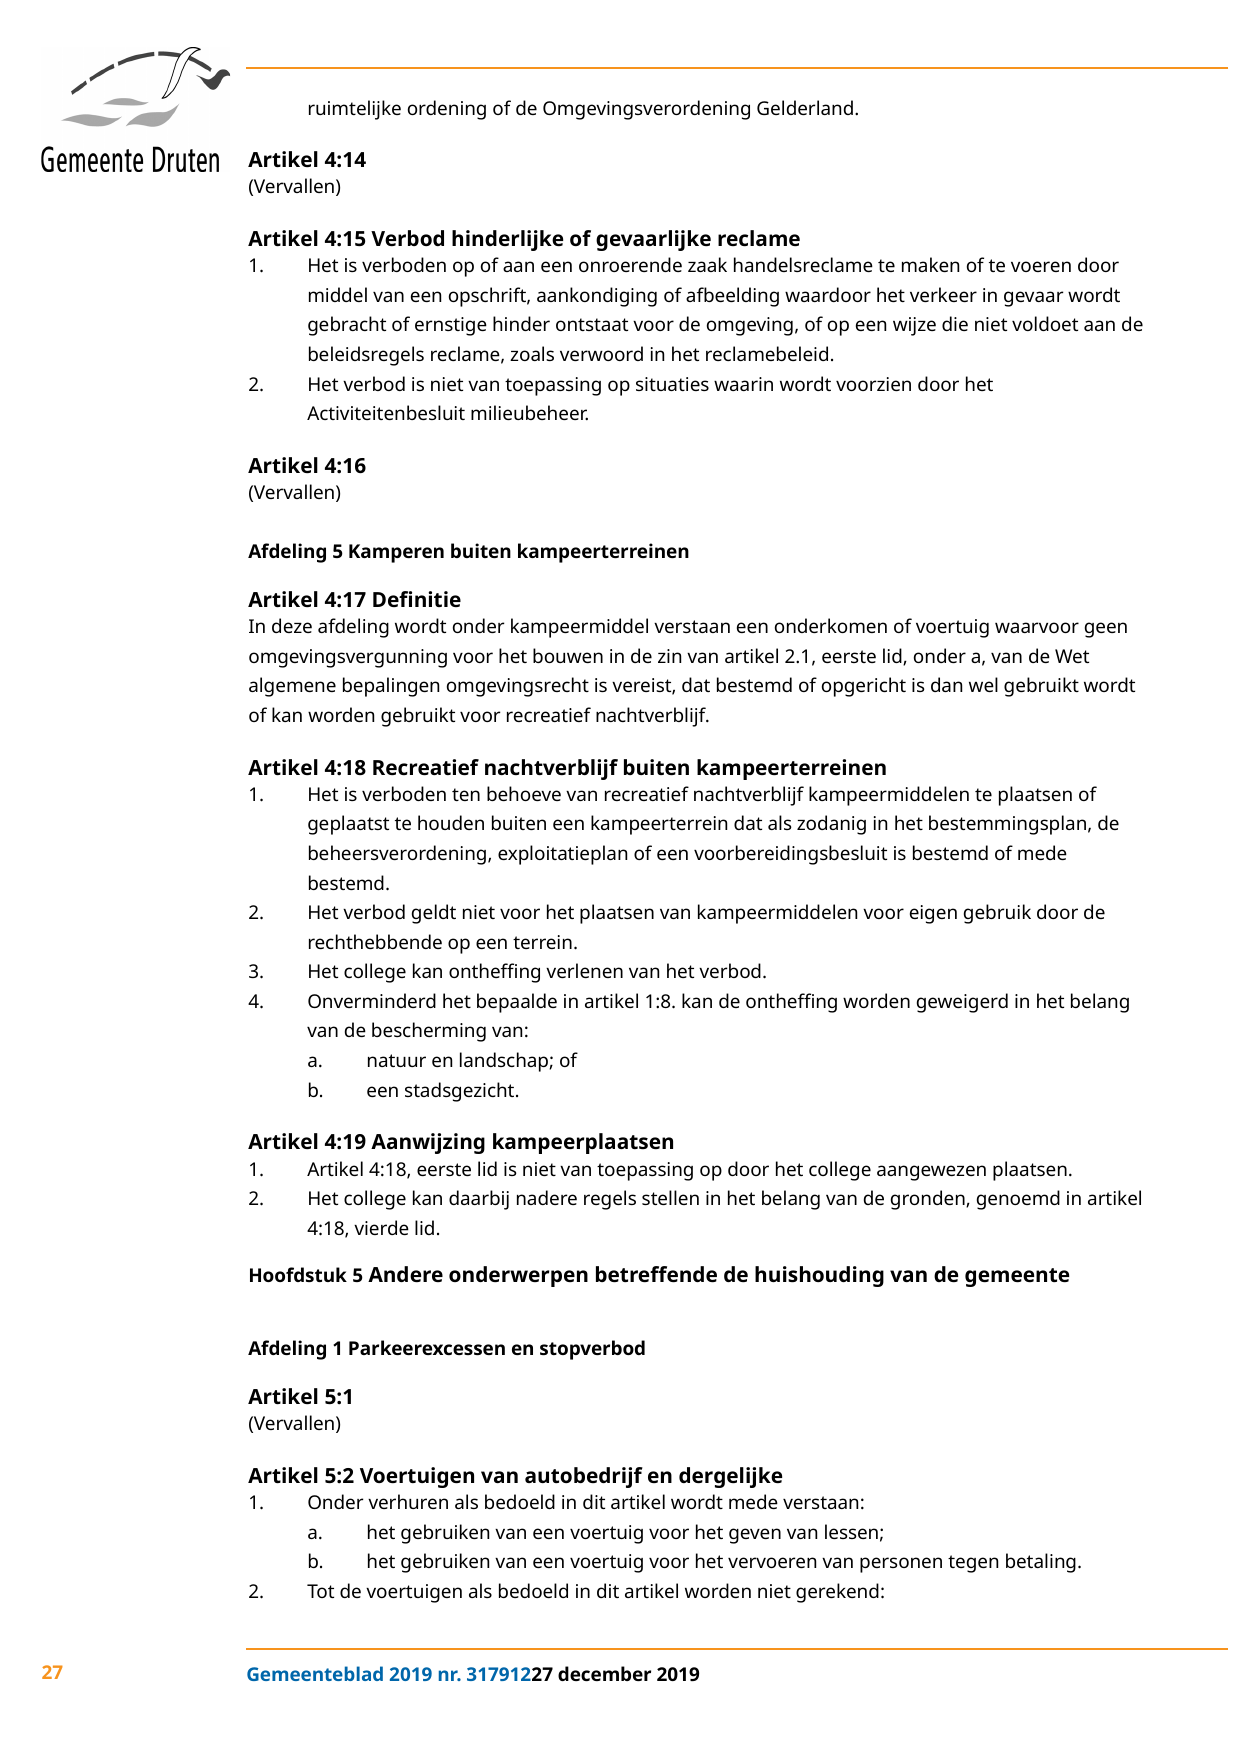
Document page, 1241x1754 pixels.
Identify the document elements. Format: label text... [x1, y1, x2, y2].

list een stadsgezicht. [307, 1077, 1152, 1103]
list het gebruiken van een voertuig voor het vervoeren van personen tegen betaling. [307, 1548, 1152, 1574]
text (Vervallen) [248, 479, 1152, 505]
text (Vervallen) [248, 1411, 1152, 1436]
text (Vervallen) [248, 174, 1152, 199]
list Onder verhuren als bedoeld in dit artikel wordt mede verstaan: [248, 1489, 1152, 1515]
list Het college kan ontheffing verlenen van het verbod. [248, 958, 1152, 984]
list Het college kan daarbij nadere regels stellen in het belang van de gronden, genoemd in artikel 4:18, vierde lid. [248, 1185, 1152, 1241]
text Artikel 4:14 [248, 145, 1152, 174]
text Artikel 4:15 Verbod hinderlijke of gevaarlijke reclame [248, 224, 1152, 252]
list ruimtelijke ordening of de Omgevingsverordening Gelderland. [248, 95, 1152, 121]
text Artikel 4:19 Aanwijzing kampeerplaatsen [248, 1127, 1152, 1156]
text In deze afdeling wordt onder kampeermiddel verstaan een onderkomen of voertuig waarvoor geen omgevingsvergunning voor het bouwen in de zin van artikel 2.1, eerste lid, onder a, van de Wet algemene bepalingen omgevingsrecht is vereist, dat bestemd of opgericht is dan wel gebruikt wordt of kan worden gebruikt voor recreatief nachtverblijf. [248, 613, 1152, 728]
list Tot de voertuigen als bedoeld in dit artikel worden niet gerekend: [248, 1578, 1152, 1604]
text Artikel 4:16 [248, 451, 1152, 479]
text Artikel 5:2 Voertuigen van autobedrijf en dergelijke [248, 1461, 1152, 1489]
text Afdeling 5 Kamperen buiten kampeerterreinen [248, 538, 1152, 564]
list Het is verboden ten behoeve van recreatief nachtverblijf kampeermiddelen te plaatsen of geplaatst te houden buiten een kampeerterrein dat als zodanig in het bestemmingsplan, de beheersverordening, exploitatieplan of een voorbereidingsbesluit is bestemd of mede bestemd. [248, 781, 1152, 896]
list het gebruiken van een voertuig voor het geven van lessen; [307, 1519, 1152, 1545]
text Hoofdstuk 5 Andere onderwerpen betreffende de huishouding van de gemeente [248, 1261, 1152, 1289]
list Het verbod geldt niet voor het plaatsen van kampeermiddelen voor eigen gebruik door de rechthebbende op een terrein. [248, 899, 1152, 955]
text Afdeling 1 Parkeerexcessen en stopverbod [248, 1336, 1152, 1361]
text Artikel 4:17 Definitie [248, 585, 1152, 613]
list Het verbod is niet van toepassing op situaties waarin wordt voorzien door het Activiteitenbesluit milieubeheer. [248, 371, 1152, 426]
text Artikel 5:1 [248, 1382, 1152, 1411]
list natuur en landschap; of [307, 1047, 1152, 1073]
list Het is verboden op of aan een onroerende zaak handelsreclame te maken of te voeren door middel van een opschrift, aankondiging of afbeelding waardoor het verkeer in gevaar wordt gebracht of ernstige hinder ontstaat voor de omgeving, of op een wijze die niet voldoet aan de beleidsregels reclame, zoals verwoord in het reclamebeleid. [248, 252, 1152, 367]
picture [41, 47, 231, 172]
list Onverminderd het bepaalde in artikel 1:8. kan de ontheffing worden geweigerd in het belang van de bescherming van: [248, 988, 1152, 1043]
text Artikel 4:18 Recreatief nachtverblijf buiten kampeerterreinen [248, 753, 1152, 781]
list Artikel 4:18, eerste lid is niet van toepassing op door het college aangewezen plaatsen. [248, 1156, 1152, 1181]
